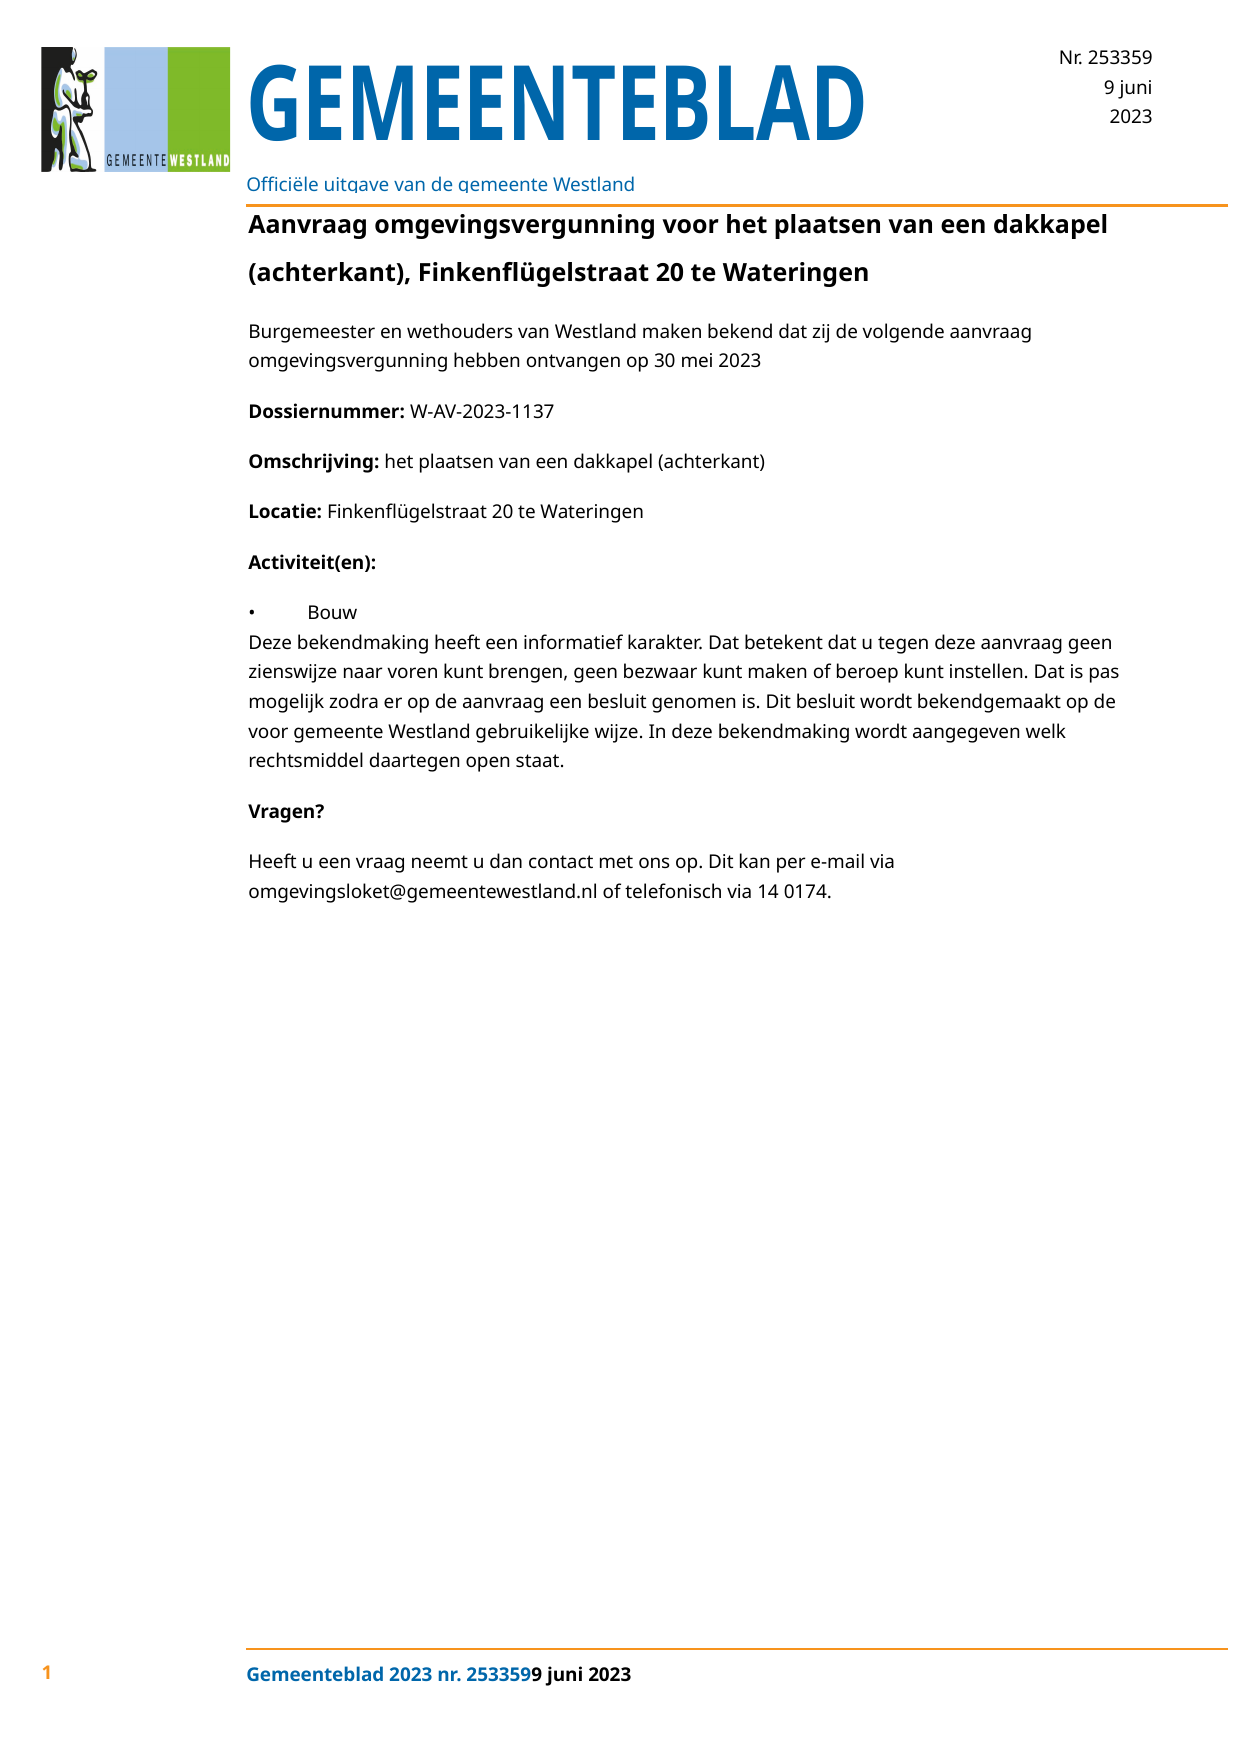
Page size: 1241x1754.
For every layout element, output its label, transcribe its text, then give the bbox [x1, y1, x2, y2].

text Aanvraag omgevingsvergunning voor het plaatsen van een dakkapel (achterkant), Finkenflügelstraat 20 te Wateringen [248, 207, 1152, 288]
text Dossiernummer: W-AV-2023-1137 [248, 398, 1152, 424]
list Bouw [248, 599, 1152, 625]
text Burgemeester en wethouders van Westland maken bekend dat zij de volgende aanvraag omgevingsvergunning hebben ontvangen op 30 mei 2023 [248, 318, 1152, 373]
text Locatie: Finkenflügelstraat 20 te Wateringen [248, 499, 1152, 524]
text Deze bekendmaking heeft een informatief karakter. Dat betekent dat u tegen deze aanvraag geen zienswijze naar voren kunt brengen, geen bezwaar kunt maken of beroep kunt instellen. Dat is pas mogelijk zodra er op de aanvraag een besluit genomen is. Dit besluit wordt bekendgemaakt op de voor gemeente Westland gebruikelijke wijze. In deze bekendmaking wordt aangegeven welk rechtsmiddel daartegen open staat. [248, 629, 1152, 773]
text Vragen? [248, 798, 1152, 824]
text Omschrijving: het plaatsen van een dakkapel (achterkant) [248, 448, 1152, 474]
picture [41, 47, 231, 172]
text Heeft u een vraag neemt u dan contact met ons op. Dit kan per e-mail via omgevingsloket@gemeentewestland.nl of telefonisch via 14 0174. [248, 848, 1152, 904]
text Activiteit(en): [248, 549, 1152, 575]
